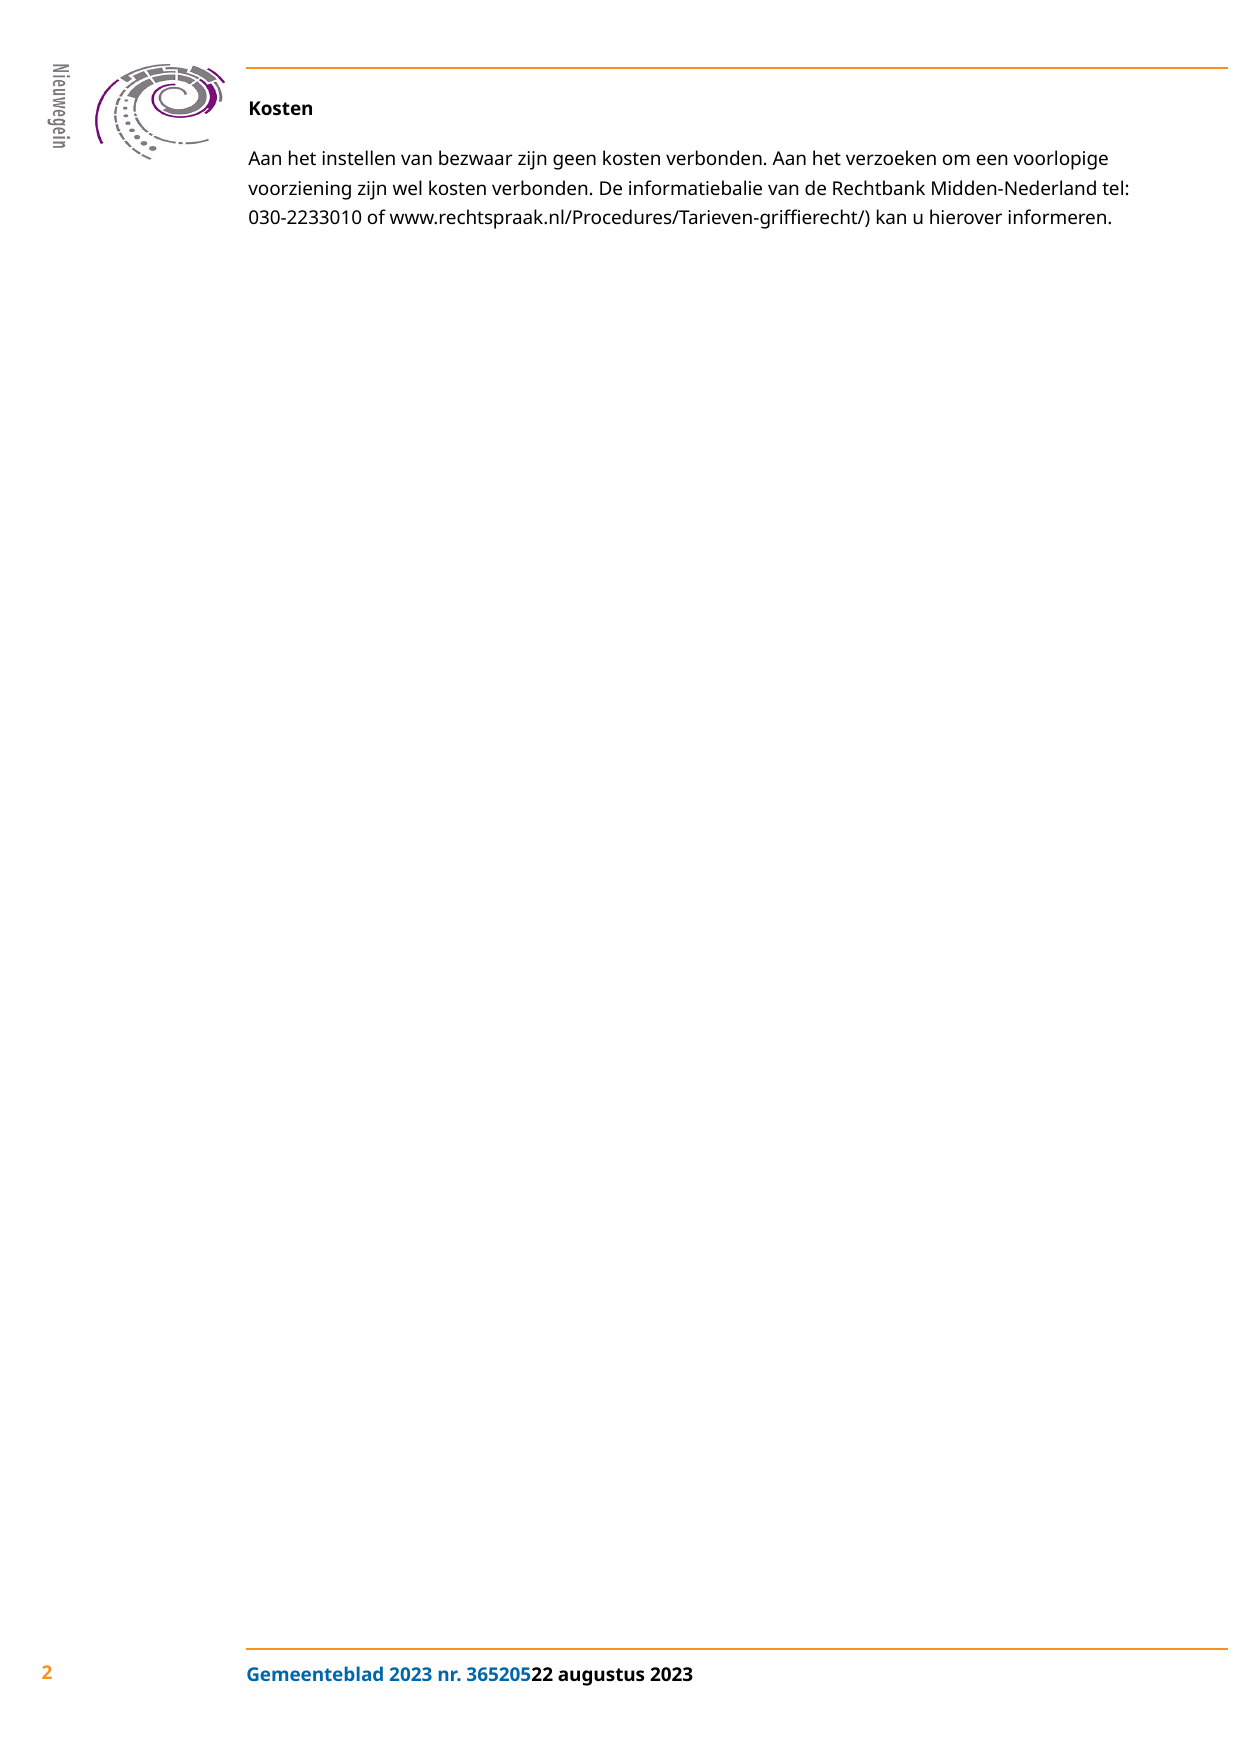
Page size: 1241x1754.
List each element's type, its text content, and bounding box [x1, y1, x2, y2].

text Aan het instellen van bezwaar zijn geen kosten verbonden. Aan het verzoeken om een voorlopige voorziening zijn wel kosten verbonden. De informatiebalie van de Rechtbank Midden-Nederland tel: 030-2233010 of www.rechtspraak.nl/Procedures/Tarieven-griffierecht/) kan u hierover informeren. [248, 145, 1152, 230]
picture [41, 47, 231, 172]
text Kosten [248, 95, 1152, 121]
